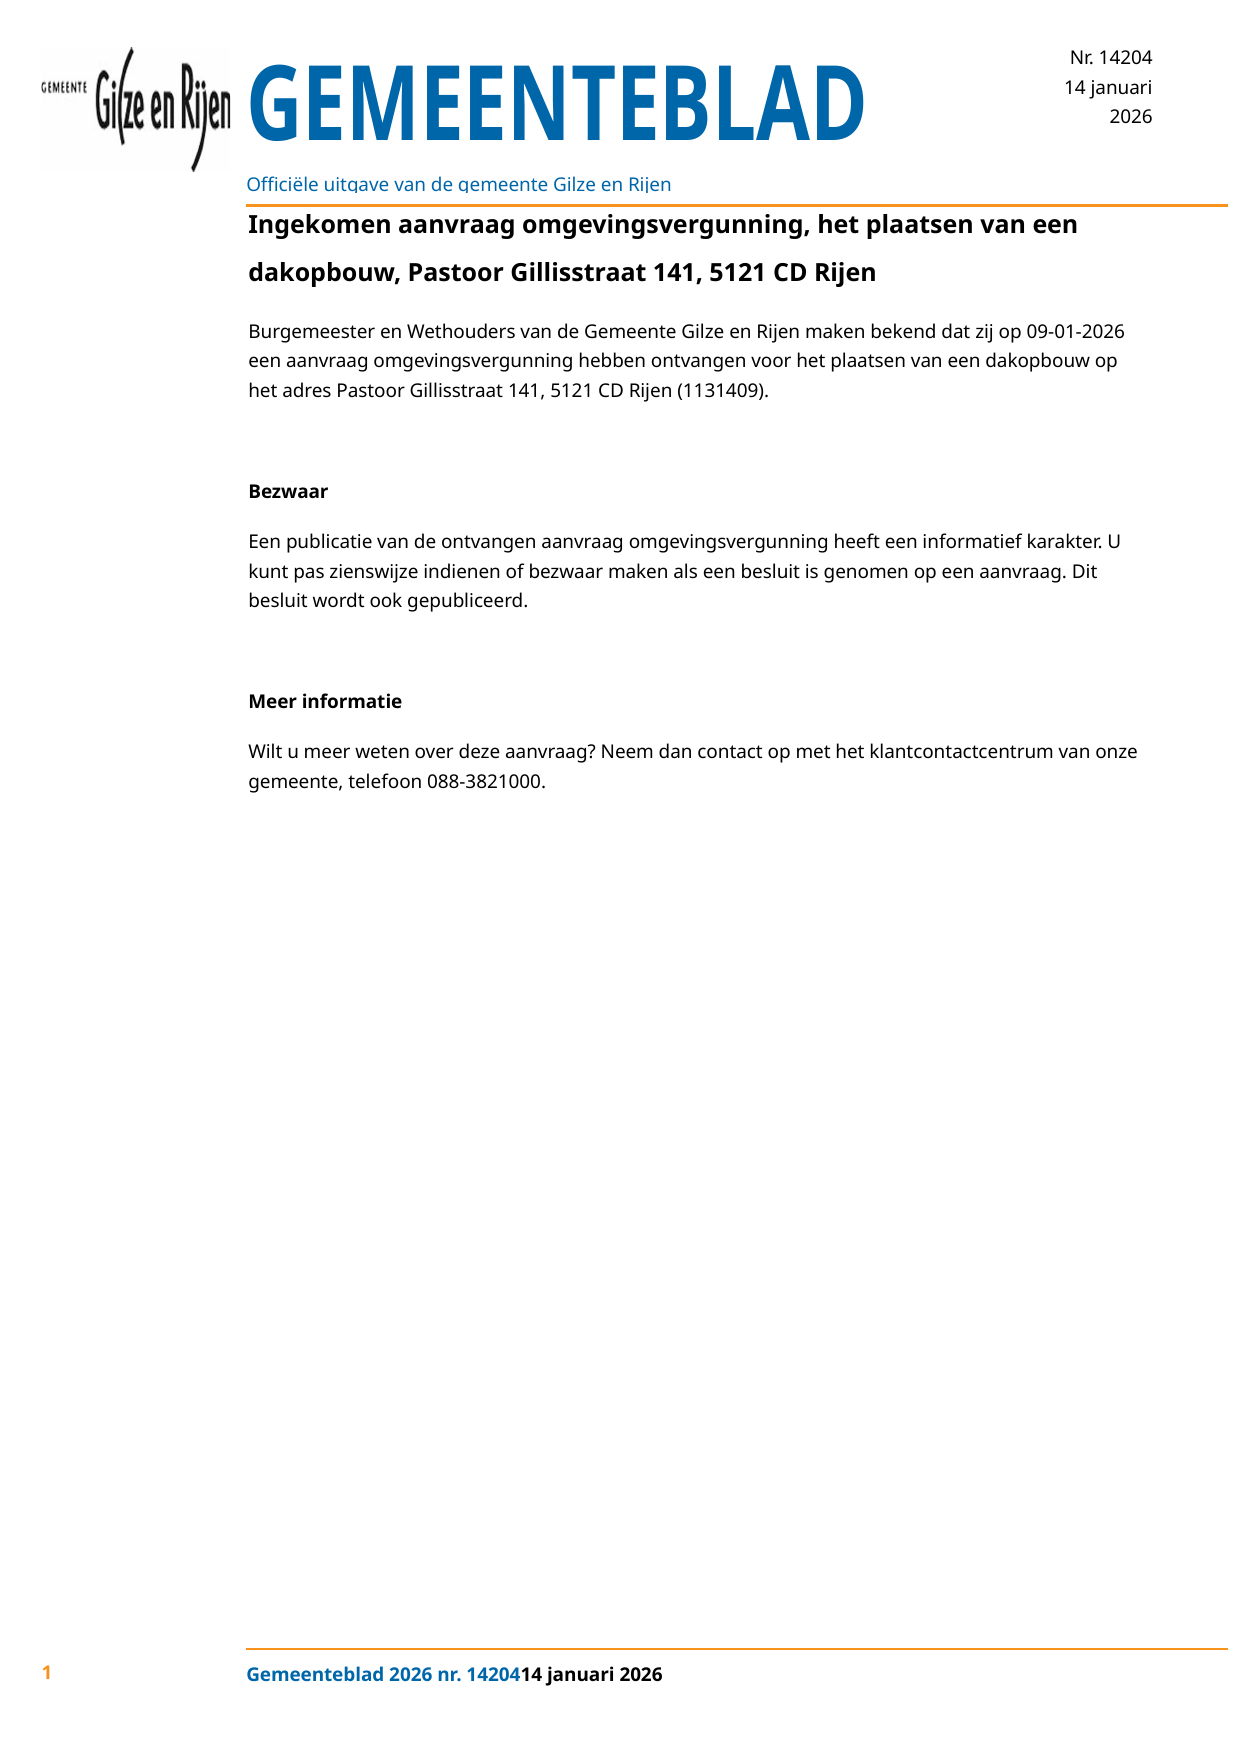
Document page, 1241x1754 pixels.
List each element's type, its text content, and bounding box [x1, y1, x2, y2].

picture [41, 47, 231, 172]
text Een publicatie van de ontvangen aanvraag omgevingsvergunning heeft een informatief karakter. U kunt pas zienswijze indienen of bezwaar maken als een besluit is genomen op een aanvraag. Dit besluit wordt ook gepubliceerd. [248, 528, 1152, 613]
text Ingekomen aanvraag omgevingsvergunning, het plaatsen van een dakopbouw, Pastoor Gillisstraat 141, 5121 CD Rijen [248, 207, 1152, 288]
text Bezwaar [248, 478, 1152, 504]
text Meer informatie [248, 688, 1152, 714]
text Burgemeester en Wethouders van de Gemeente Gilze en Rijen maken bekend dat zij op 09-01-2026 een aanvraag omgevingsvergunning hebben ontvangen voor het plaatsen van een dakopbouw op het adres Pastoor Gillisstraat 141, 5121 CD Rijen (1131409). [248, 318, 1152, 403]
text Wilt u meer weten over deze aanvraag? Neem dan contact op met het klantcontactcentrum van onze gemeente, telefoon 088-3821000. [248, 739, 1152, 794]
